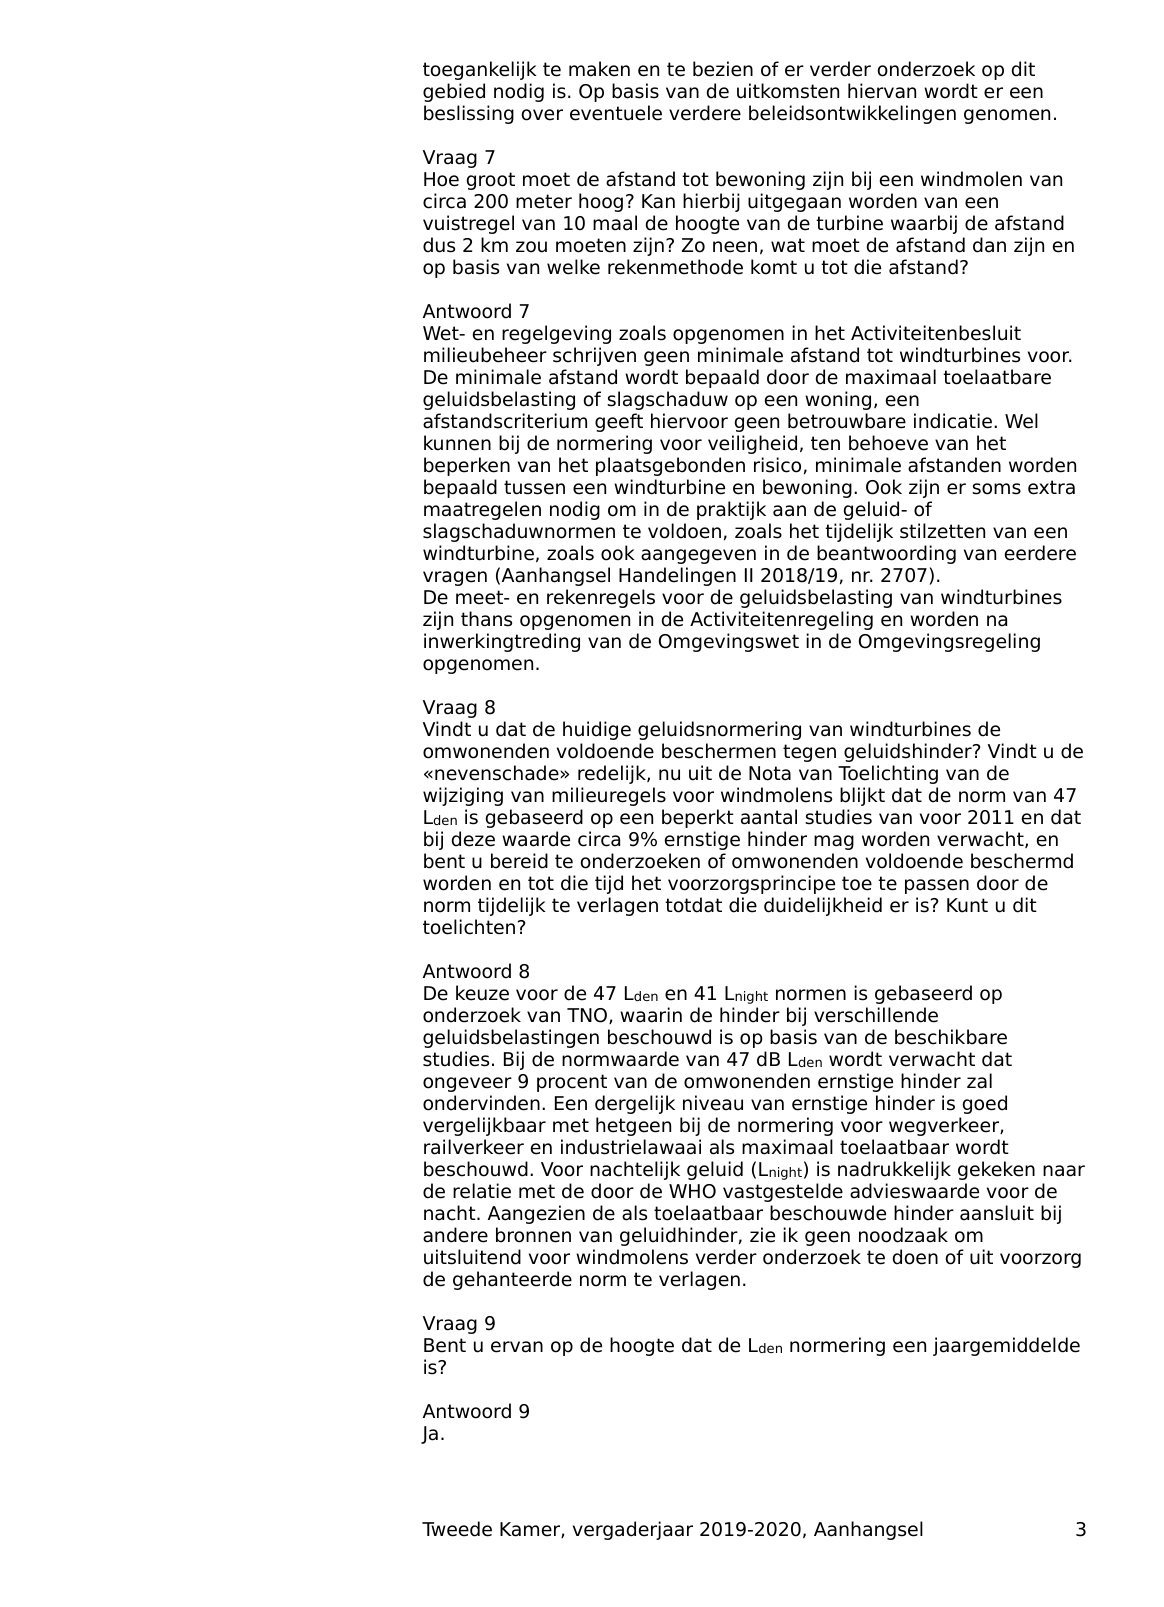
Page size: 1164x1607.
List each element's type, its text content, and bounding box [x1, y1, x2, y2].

text Vraag 9 [422, 1313, 1087, 1335]
text Antwoord 8 [422, 961, 1087, 983]
text Vraag 7 [422, 147, 1087, 169]
text Hoe groot moet de afstand tot bewoning zijn bij een windmolen van circa 200 meter hoog? Kan hierbij uitgegaan worden van een vuistregel van 10 maal de hoogte van de turbine waarbij de afstand dus 2 km zou moeten zijn? Zo neen, wat moet de afstand dan zijn en op basis van welke rekenmethode komt u tot die afstand? [422, 169, 1087, 279]
text Antwoord 9 [422, 1401, 1087, 1423]
text Vindt u dat de huidige geluidsnormering van windturbines de omwonenden voldoende beschermen tegen geluidshinder? Vindt u de «nevenschade» redelijk, nu uit de Nota van Toelichting van de wijziging van milieuregels voor windmolens blijkt dat de norm van 47 Lden is gebaseerd op een beperkt aantal studies van voor 2011 en dat bij deze waarde circa 9% ernstige hinder mag worden verwacht, en bent u bereid te onderzoeken of omwonenden voldoende beschermd worden en tot die tijd het voorzorgsprincipe toe te passen door de norm tijdelijk te verlagen totdat die duidelijkheid er is? Kunt u dit toelichten? [422, 719, 1087, 939]
text De keuze voor de 47 Lden en 41 Lnight normen is gebaseerd op onderzoek van TNO, waarin de hinder bij verschillende geluidsbelastingen beschouwd is op basis van de beschikbare studies. Bij de normwaarde van 47 dB Lden wordt verwacht dat ongeveer 9 procent van de omwonenden ernstige hinder zal ondervinden. Een dergelijk niveau van ernstige hinder is goed vergelijkbaar met hetgeen bij de normering voor wegverkeer, railverkeer en industrielawaai als maximaal toelaatbaar wordt beschouwd. Voor nachtelijk geluid (Lnight) is nadrukkelijk gekeken naar de relatie met de door de WHO vastgestelde advieswaarde voor de nacht. Aangezien de als toelaatbaar beschouwde hinder aansluit bij andere bronnen van geluidhinder, zie ik geen noodzaak om uitsluitend voor windmolens verder onderzoek te doen of uit voorzorg de gehanteerde norm te verlagen. [422, 983, 1087, 1291]
text Ja. [422, 1423, 1087, 1445]
text De meet- en rekenregels voor de geluidsbelasting van windturbines zijn thans opgenomen in de Activiteitenregeling en worden na inwerkingtreding van de Omgevingswet in de Omgevingsregeling opgenomen. [422, 587, 1087, 675]
text Vraag 8 [422, 697, 1087, 719]
text Wet- en regelgeving zoals opgenomen in het Activiteitenbesluit milieubeheer schrijven geen minimale afstand tot windturbines voor. De minimale afstand wordt bepaald door de maximaal toelaatbare geluidsbelasting of slagschaduw op een woning, een afstandscriterium geeft hiervoor geen betrouwbare indicatie. Wel kunnen bij de normering voor veiligheid, ten behoeve van het beperken van het plaatsgebonden risico, minimale afstanden worden bepaald tussen een windturbine en bewoning. Ook zijn er soms extra maatregelen nodig om in de praktijk aan de geluid- of slagschaduwnormen te voldoen, zoals het tijdelijk stilzetten van een windturbine, zoals ook aangegeven in de beantwoording van eerdere vragen (Aanhangsel Handelingen II 2018/19, nr. 2707). [422, 323, 1087, 587]
text Bent u ervan op de hoogte dat de Lden normering een jaargemiddelde is? [422, 1335, 1087, 1379]
text Antwoord 7 [422, 301, 1087, 323]
text toegankelijk te maken en te bezien of er verder onderzoek op dit gebied nodig is. Op basis van de uitkomsten hiervan wordt er een beslissing over eventuele verdere beleidsontwikkelingen genomen. [422, 59, 1087, 125]
